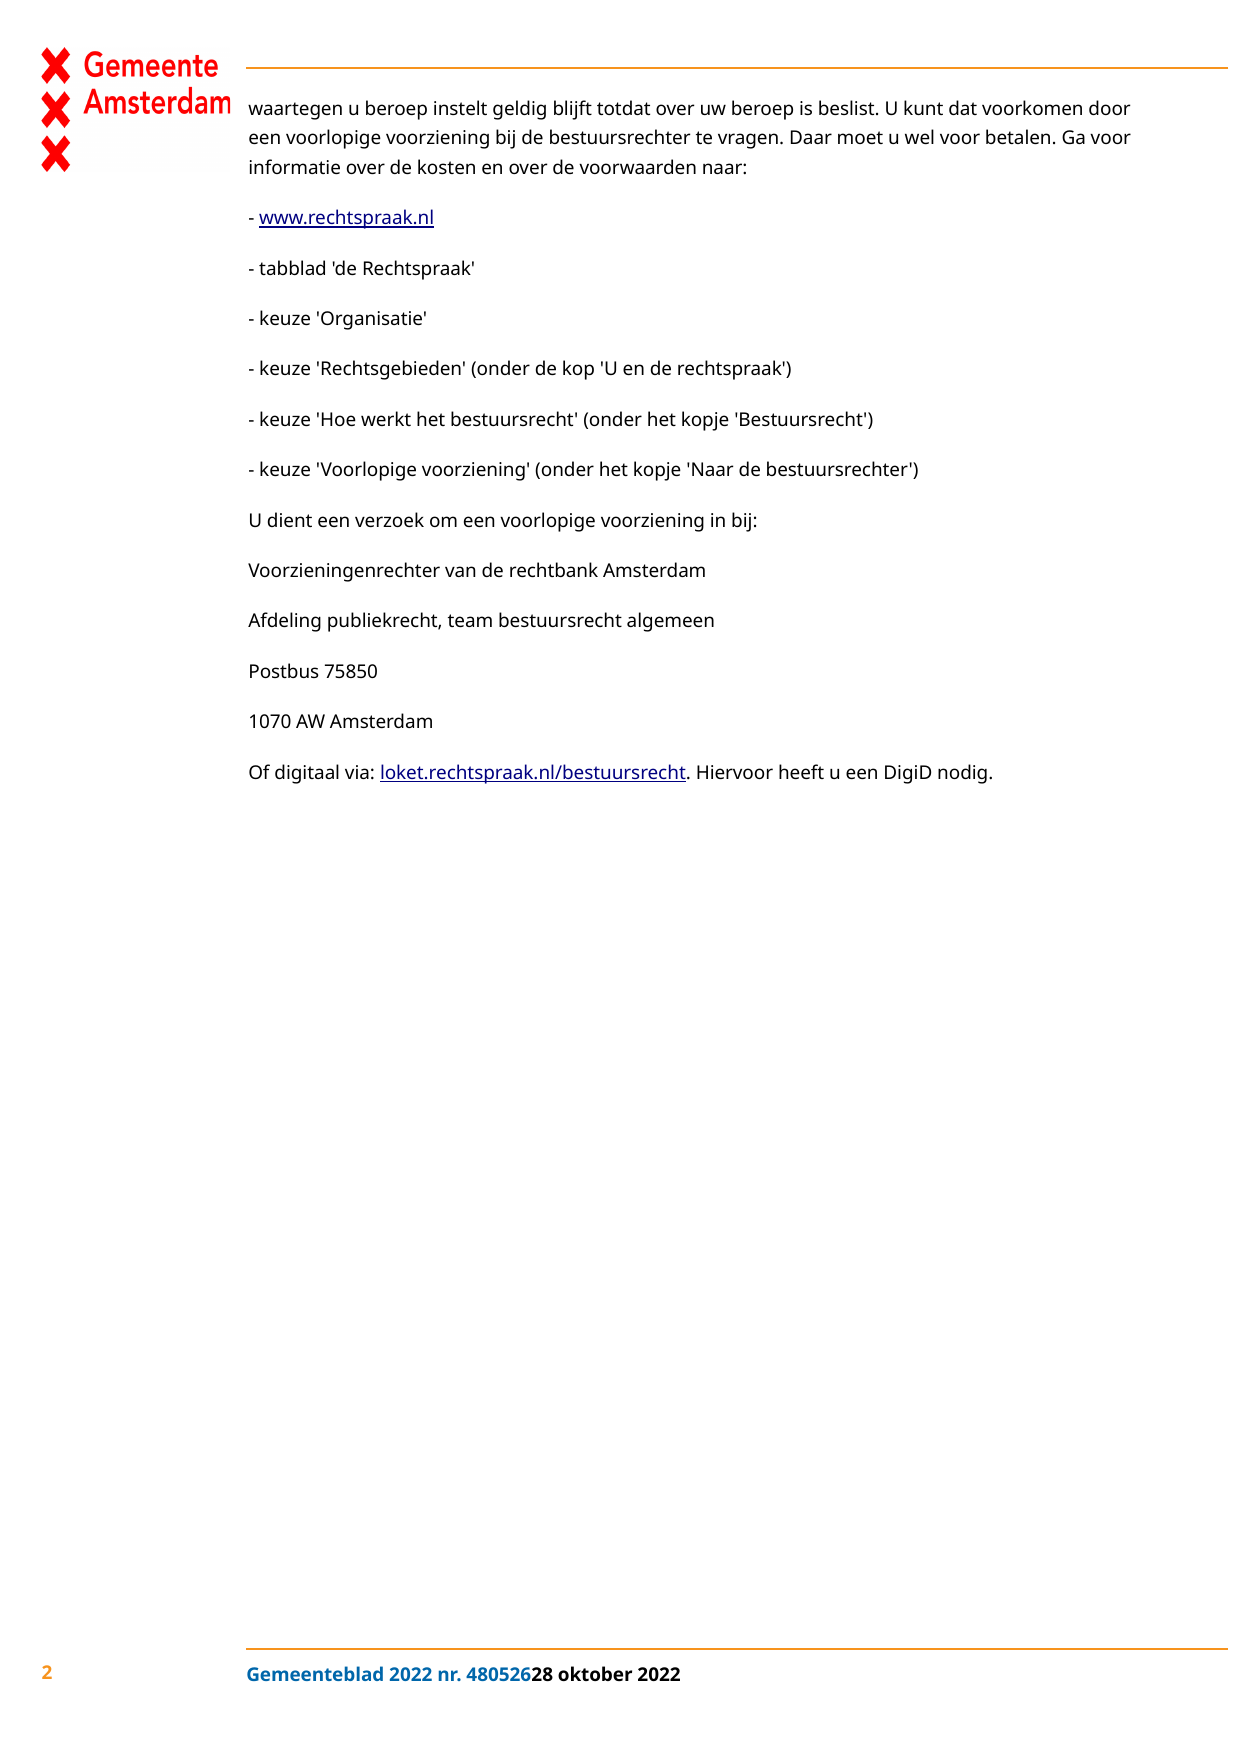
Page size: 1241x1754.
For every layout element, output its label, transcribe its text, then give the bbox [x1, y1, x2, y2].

text - keuze 'Rechtsgebieden' (onder de kop 'U en de rechtspraak') [248, 356, 1152, 381]
text - keuze 'Organisatie' [248, 305, 1152, 331]
text - www.rechtspraak.nl [248, 204, 1152, 230]
text - keuze 'Hoe werkt het bestuursrecht' (onder het kopje 'Bestuursrecht') [248, 406, 1152, 432]
text Voorzieningenrechter van de rechtbank Amsterdam [248, 557, 1152, 583]
text - keuze 'Voorlopige voorziening' (onder het kopje 'Naar de bestuursrechter') [248, 456, 1152, 482]
text U dient een verzoek om een voorlopige voorziening in bij: [248, 507, 1152, 533]
text - tabblad 'de Rechtspraak' [248, 255, 1152, 281]
picture [41, 47, 231, 172]
text waartegen u beroep instelt geldig blijft totdat over uw beroep is beslist. U kunt dat voorkomen door een voorlopige voorziening bij de bestuursrechter te vragen. Daar moet u wel voor betalen. Ga voor informatie over de kosten en over de voorwaarden naar: [248, 95, 1152, 180]
text Afdeling publiekrecht, team bestuursrecht algemeen [248, 608, 1152, 633]
text Postbus 75850 [248, 658, 1152, 684]
text Of digitaal via: loket.rechtspraak.nl/bestuursrecht. Hiervoor heeft u een DigiD nodig. [248, 759, 1152, 785]
text 1070 AW Amsterdam [248, 708, 1152, 734]
